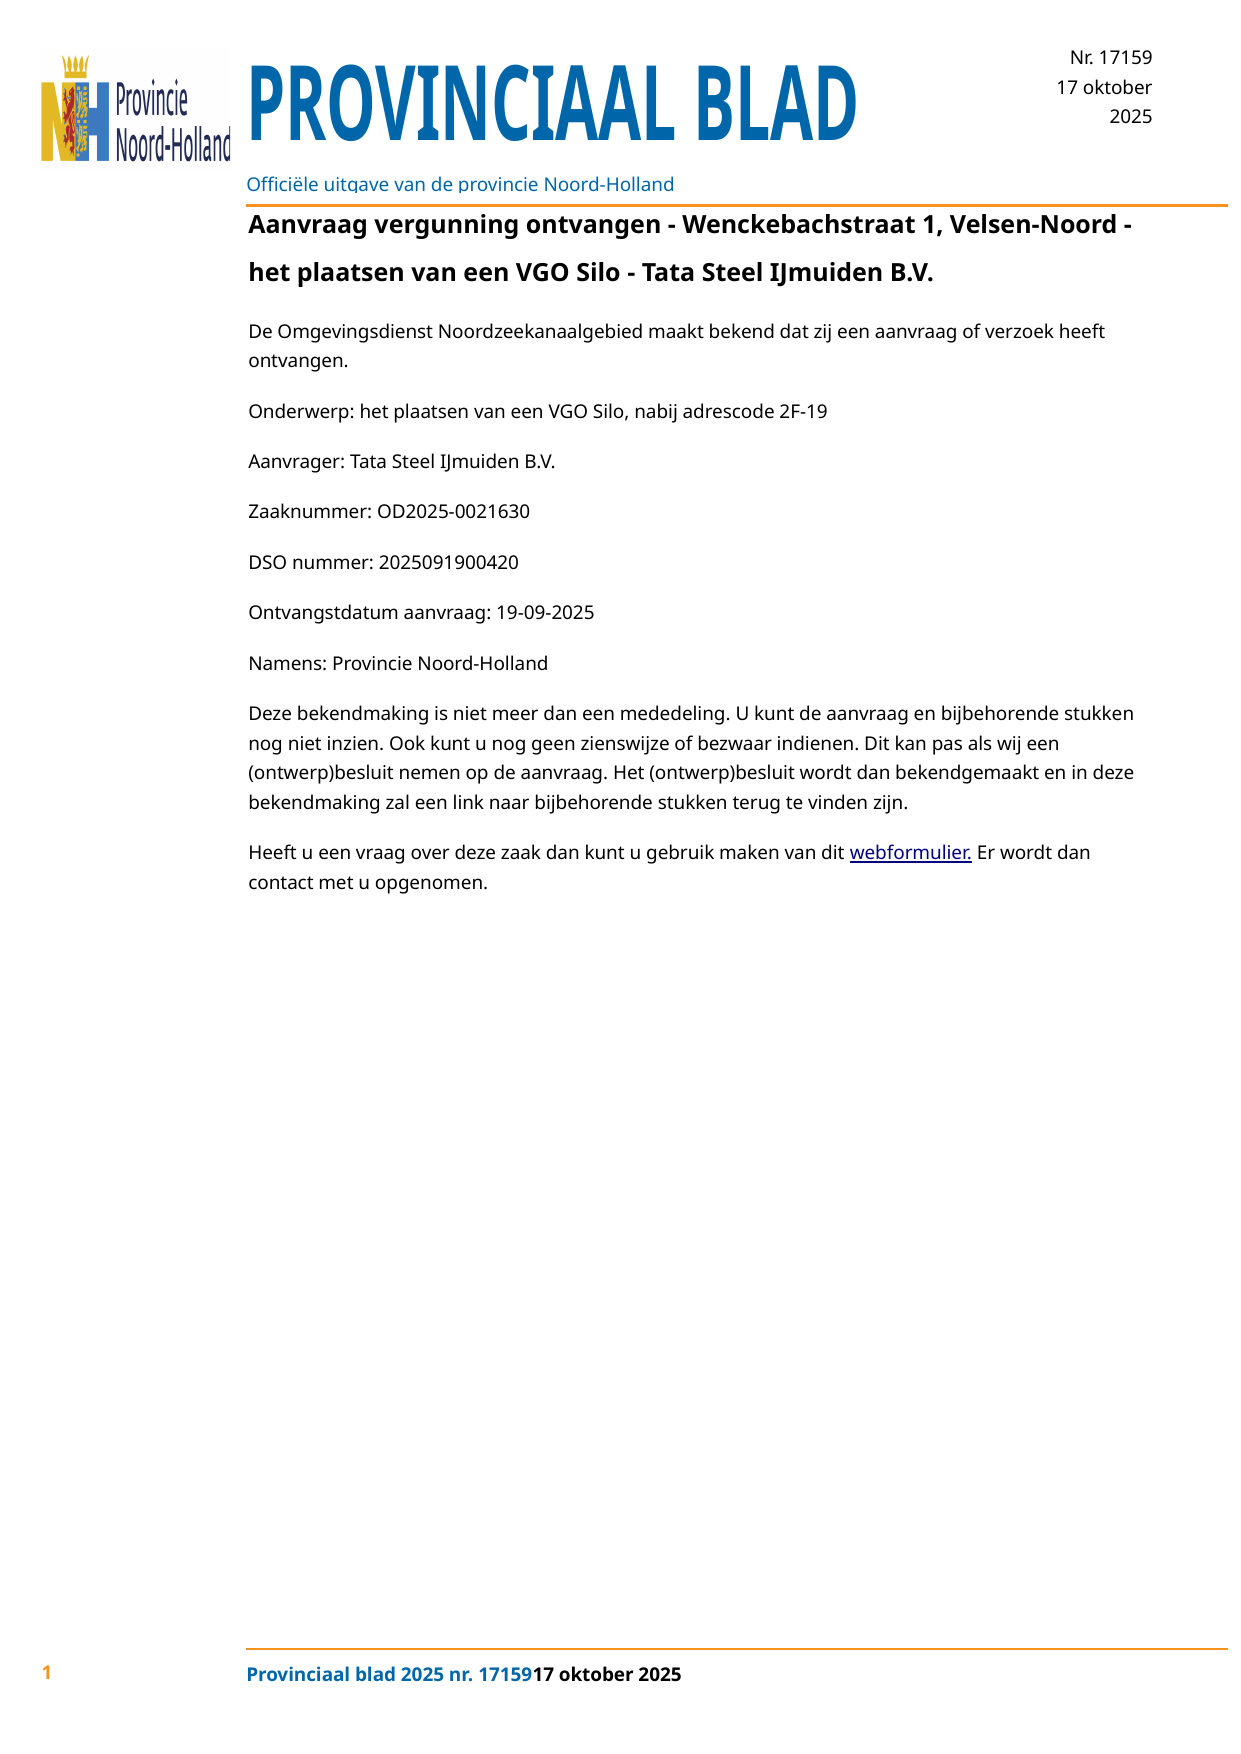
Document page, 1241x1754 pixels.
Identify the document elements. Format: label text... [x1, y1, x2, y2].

text DSO nummer: 2025091900420 [248, 549, 1152, 575]
text De Omgevingsdienst Noordzeekanaalgebied maakt bekend dat zij een aanvraag of verzoek heeft ontvangen. [248, 318, 1152, 373]
text Heeft u een vraag over deze zaak dan kunt u gebruik maken van dit webformulier. Er wordt dan contact met u opgenomen. [248, 839, 1152, 895]
text Deze bekendmaking is niet meer dan een mededeling. U kunt de aanvraag en bijbehorende stukken nog niet inzien. Ook kunt u nog geen zienswijze of bezwaar indienen. Dit kan pas als wij een (ontwerp)besluit nemen op de aanvraag. Het (ontwerp)besluit wordt dan bekendgemaakt en in deze bekendmaking zal een link naar bijbehorende stukken terug te vinden zijn. [248, 700, 1152, 815]
picture [41, 47, 231, 172]
text Aanvraag vergunning ontvangen - Wenckebachstraat 1, Velsen-Noord - het plaatsen van een VGO Silo - Tata Steel IJmuiden B.V. [248, 207, 1152, 288]
text Onderwerp: het plaatsen van een VGO Silo, nabij adrescode 2F-19 [248, 398, 1152, 424]
text Namens: Provincie Noord-Holland [248, 650, 1152, 676]
text Ontvangstdatum aanvraag: 19-09-2025 [248, 599, 1152, 625]
text Aanvrager: Tata Steel IJmuiden B.V. [248, 448, 1152, 474]
text Zaaknummer: OD2025-0021630 [248, 499, 1152, 524]
